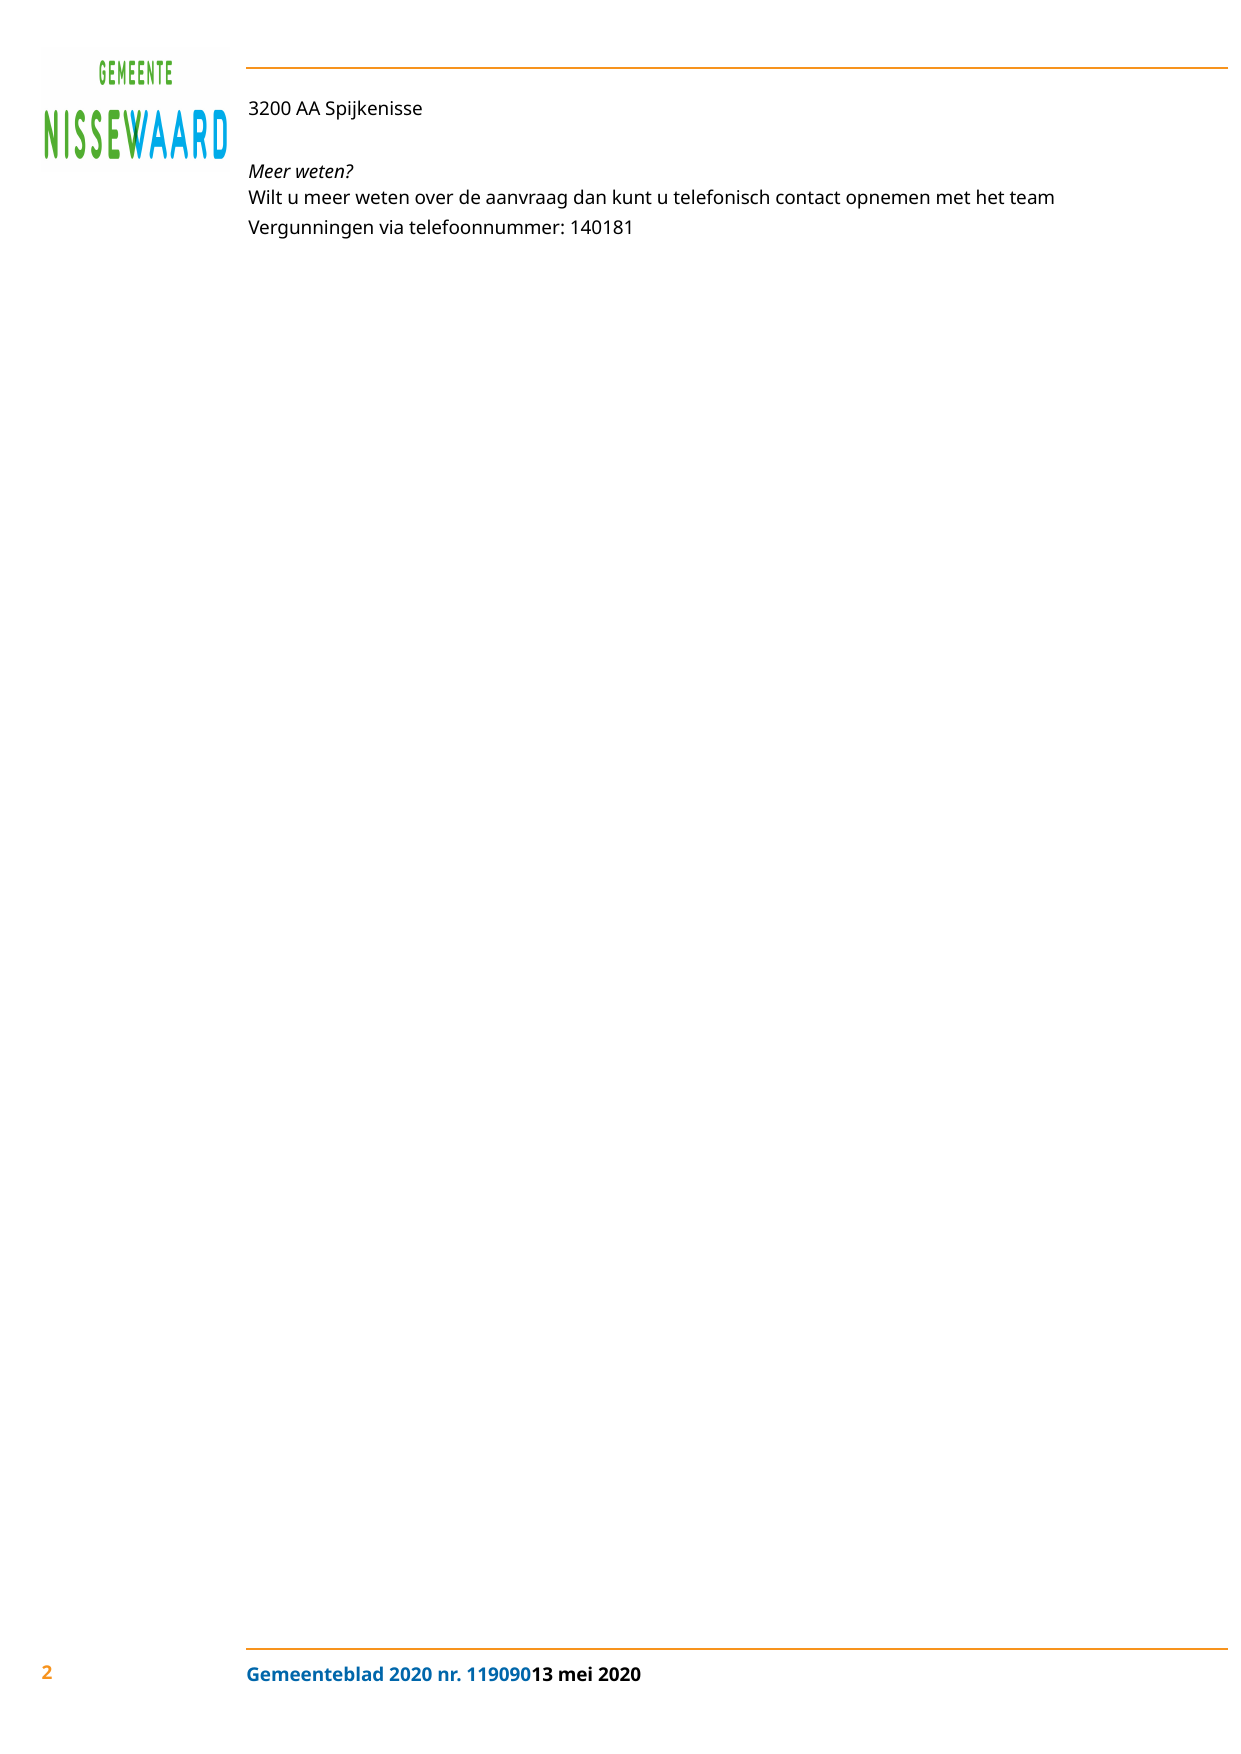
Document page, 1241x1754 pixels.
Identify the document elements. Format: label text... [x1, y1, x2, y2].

text 3200 AA Spijkenisse [248, 95, 1152, 121]
text Wilt u meer weten over de aanvraag dan kunt u telefonisch contact opnemen met het team Vergunningen via telefoonnummer: 140181 [248, 184, 1152, 240]
picture [41, 47, 231, 172]
text Meer weten? [248, 159, 1152, 184]
